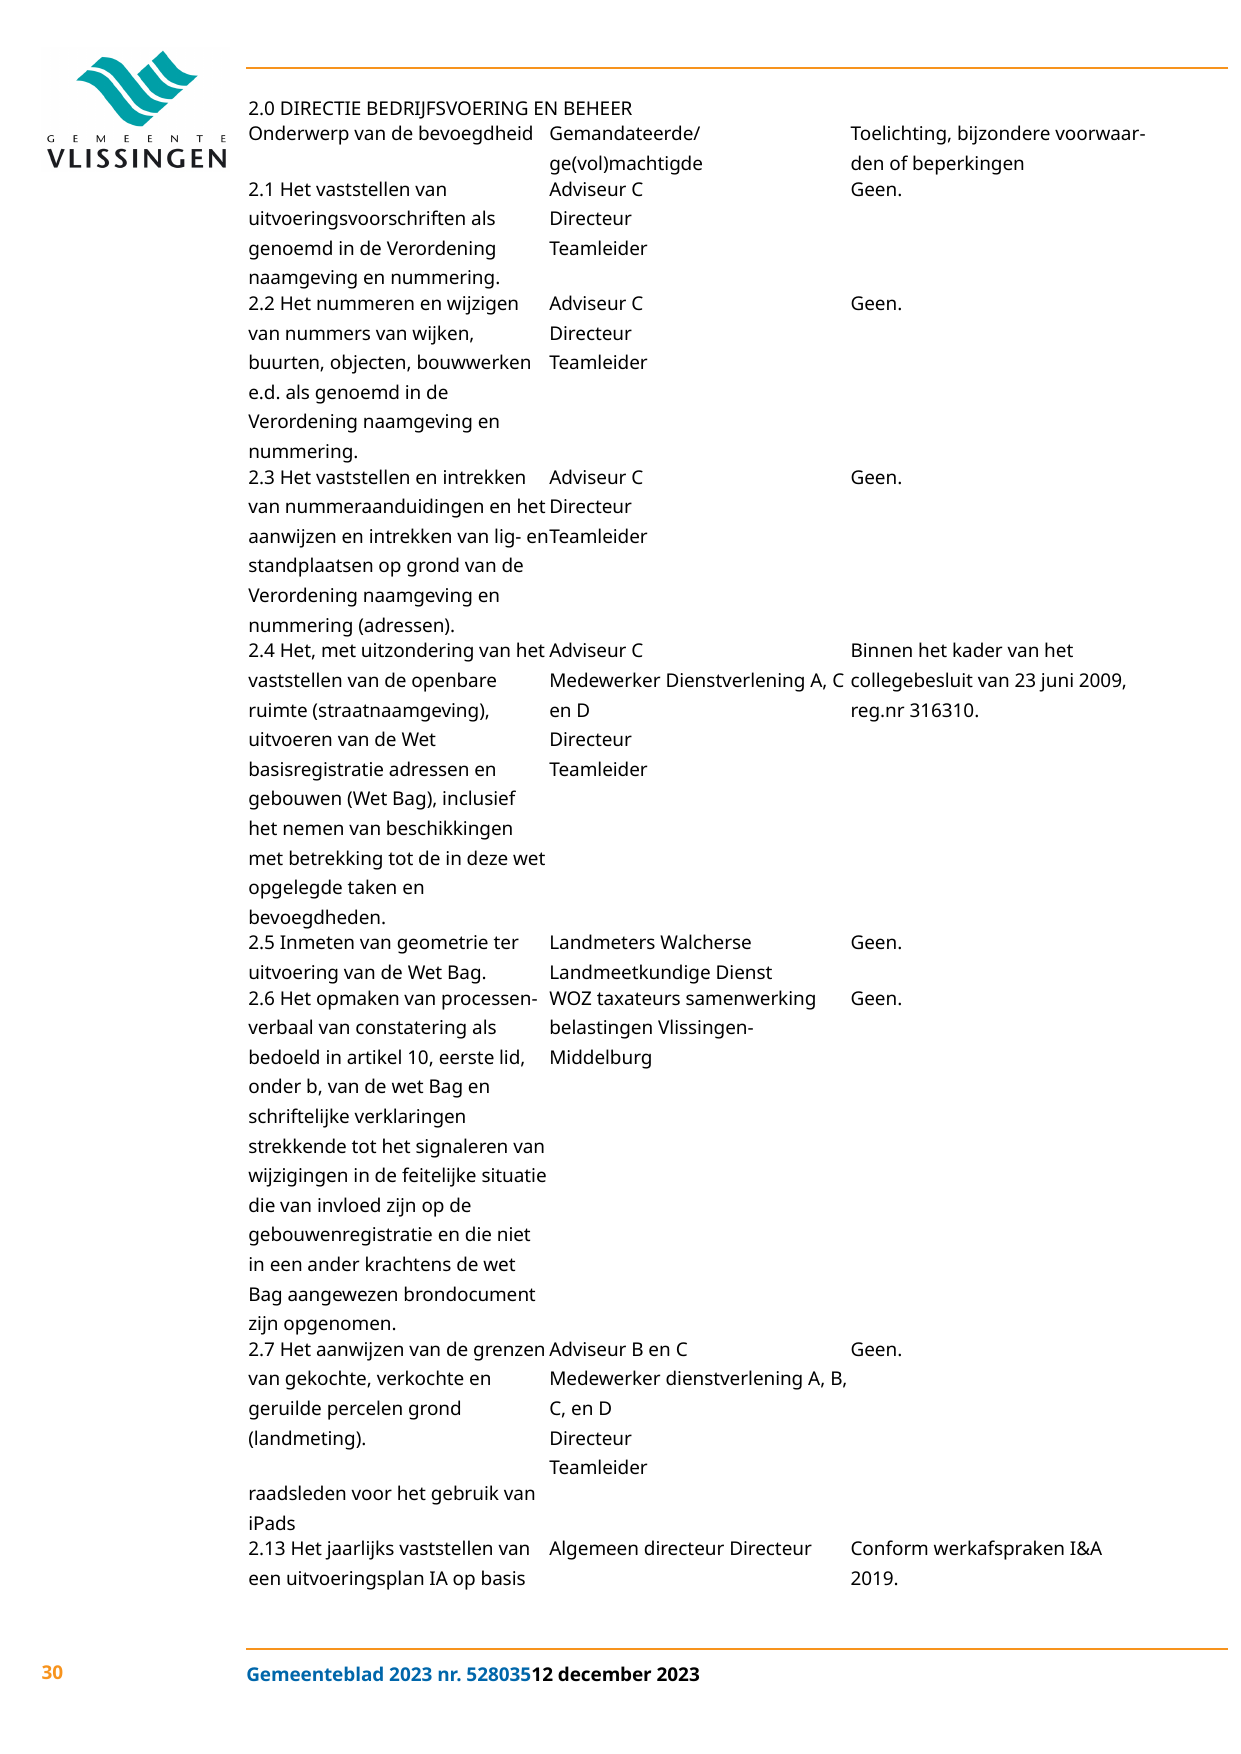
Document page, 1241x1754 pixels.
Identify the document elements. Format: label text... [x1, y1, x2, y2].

table_cell Toelichting, bijzondere voorwaar­den of beperkingen [850, 121, 1152, 176]
table_cell Onderwerp van de bevoegdheid [248, 121, 549, 176]
table_cell [850, 1480, 1152, 1535]
picture [41, 47, 231, 172]
table_cell Algemeen directeur Directeur [549, 1535, 850, 1591]
table_cell Binnen het kader van het collegebesluit van 23 juni 2009, reg.nr 316310. [850, 638, 1152, 929]
table_cell [549, 1480, 850, 1535]
table_cell Adviseur C Medewerker Dienstverlening A, C en D Directeur Teamleider [549, 638, 850, 929]
table_cell 2.5 Inmeten van geometrie ter uitvoering van de Wet Bag. [248, 930, 549, 985]
table_cell Adviseur C Directeur Teamleider [549, 176, 850, 290]
table_cell Gemandateerde/ ge(vol)machtigde [549, 121, 850, 176]
table_cell Landmeters Walcherse Landmeetkundige Dienst [549, 930, 850, 985]
table_cell 2.13 Het jaarlijks vaststellen van een uitvoeringsplan IA op basis [248, 1535, 549, 1591]
table_cell Geen. [850, 1336, 1152, 1480]
table_cell Geen. [850, 464, 1152, 638]
table_cell Adviseur C Directeur Teamleider [549, 464, 850, 638]
table_cell 2.1 Het vaststellen van uitvoeringsvoorschriften als genoemd in de Verordening naamgeving en nummering. [248, 176, 549, 290]
table_cell 2.6 Het opmaken van processen-verbaal van constatering als bedoeld in artikel 10, eerste lid, onder b, van de wet Bag en schriftelijke verklaringen strekkende tot het signaleren van wijzigingen in de feitelijke situatie die van invloed zijn op de gebouwenregistratie en die niet in een ander krachtens de wet Bag aangewezen brondocument zijn opgenomen. [248, 985, 549, 1336]
table_cell Adviseur B en C Medewerker dienstverlening A, B, C, en D Directeur Teamleider [549, 1336, 850, 1480]
table_cell Geen. [850, 930, 1152, 985]
table_cell WOZ taxateurs samenwerking belastingen Vlissingen-Middelburg [549, 985, 850, 1336]
table_cell Geen. [850, 985, 1152, 1336]
table_cell 2.3 Het vaststellen en intrekken van nummeraanduidingen en het aanwijzen en intrekken van lig- en standplaatsen op grond van de Verordening naamgeving en nummering (adressen). [248, 464, 549, 638]
table_header 2.0 DIRECTIE BEDRIJFSVOERING EN BEHEER [248, 95, 1152, 121]
table_cell 2.7 Het aanwijzen van de grenzen van gekochte, verkochte en geruilde percelen grond (landmeting). [248, 1336, 549, 1480]
table_cell Conform werkafspraken I&A 2019. [850, 1535, 1152, 1591]
table_cell 2.2 Het nummeren en wijzigen van nummers van wijken, buurten, objecten, bouwwerken e.d. als genoemd in de Verordening naamgeving en nummering. [248, 290, 549, 464]
table_cell Adviseur C Directeur Teamleider [549, 290, 850, 464]
table_cell Geen. [850, 176, 1152, 290]
table_cell 2.4 Het, met uitzondering van het vaststellen van de openbare ruimte (straatnaamgeving), uitvoeren van de Wet basisregistratie adressen en gebouwen (Wet Bag), inclusief het nemen van beschikkingen met betrekking tot de in deze wet opgelegde taken en bevoegdheden. [248, 638, 549, 929]
table_cell raadsleden voor het gebruik van iPads [248, 1480, 549, 1535]
table_cell Geen. [850, 290, 1152, 464]
